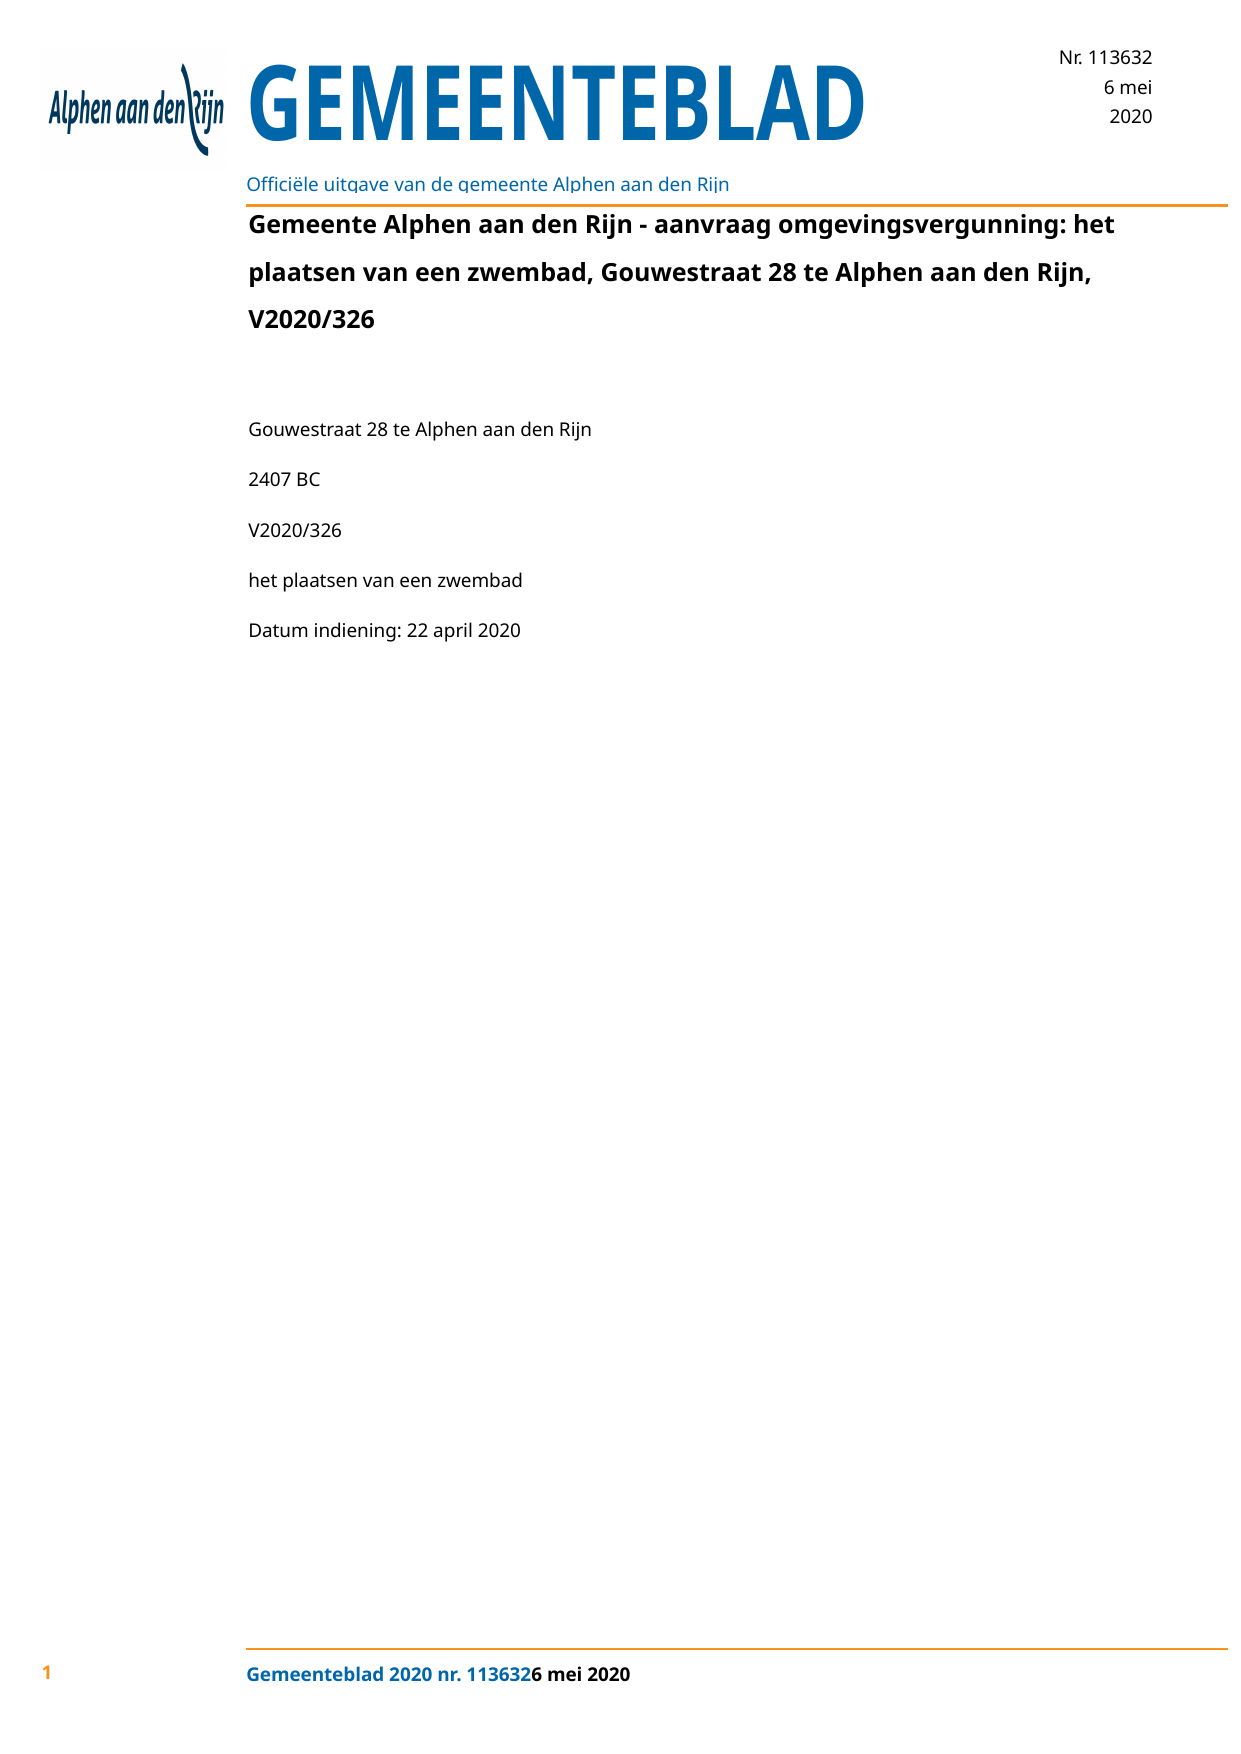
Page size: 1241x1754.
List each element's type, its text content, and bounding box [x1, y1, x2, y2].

text het plaatsen van een zwembad [248, 567, 1152, 593]
text Datum indiening: 22 april 2020 [248, 618, 1152, 643]
text Gouwestraat 28 te Alphen aan den Rijn [248, 416, 1152, 442]
text Gemeente Alphen aan den Rijn - aanvraag omgevingsvergunning: het plaatsen van een zwembad, Gouwestraat 28 te Alphen aan den Rijn, V2020/326 [248, 207, 1152, 336]
text 2407 BC [248, 466, 1152, 492]
text V2020/326 [248, 517, 1152, 542]
picture [41, 47, 231, 172]
